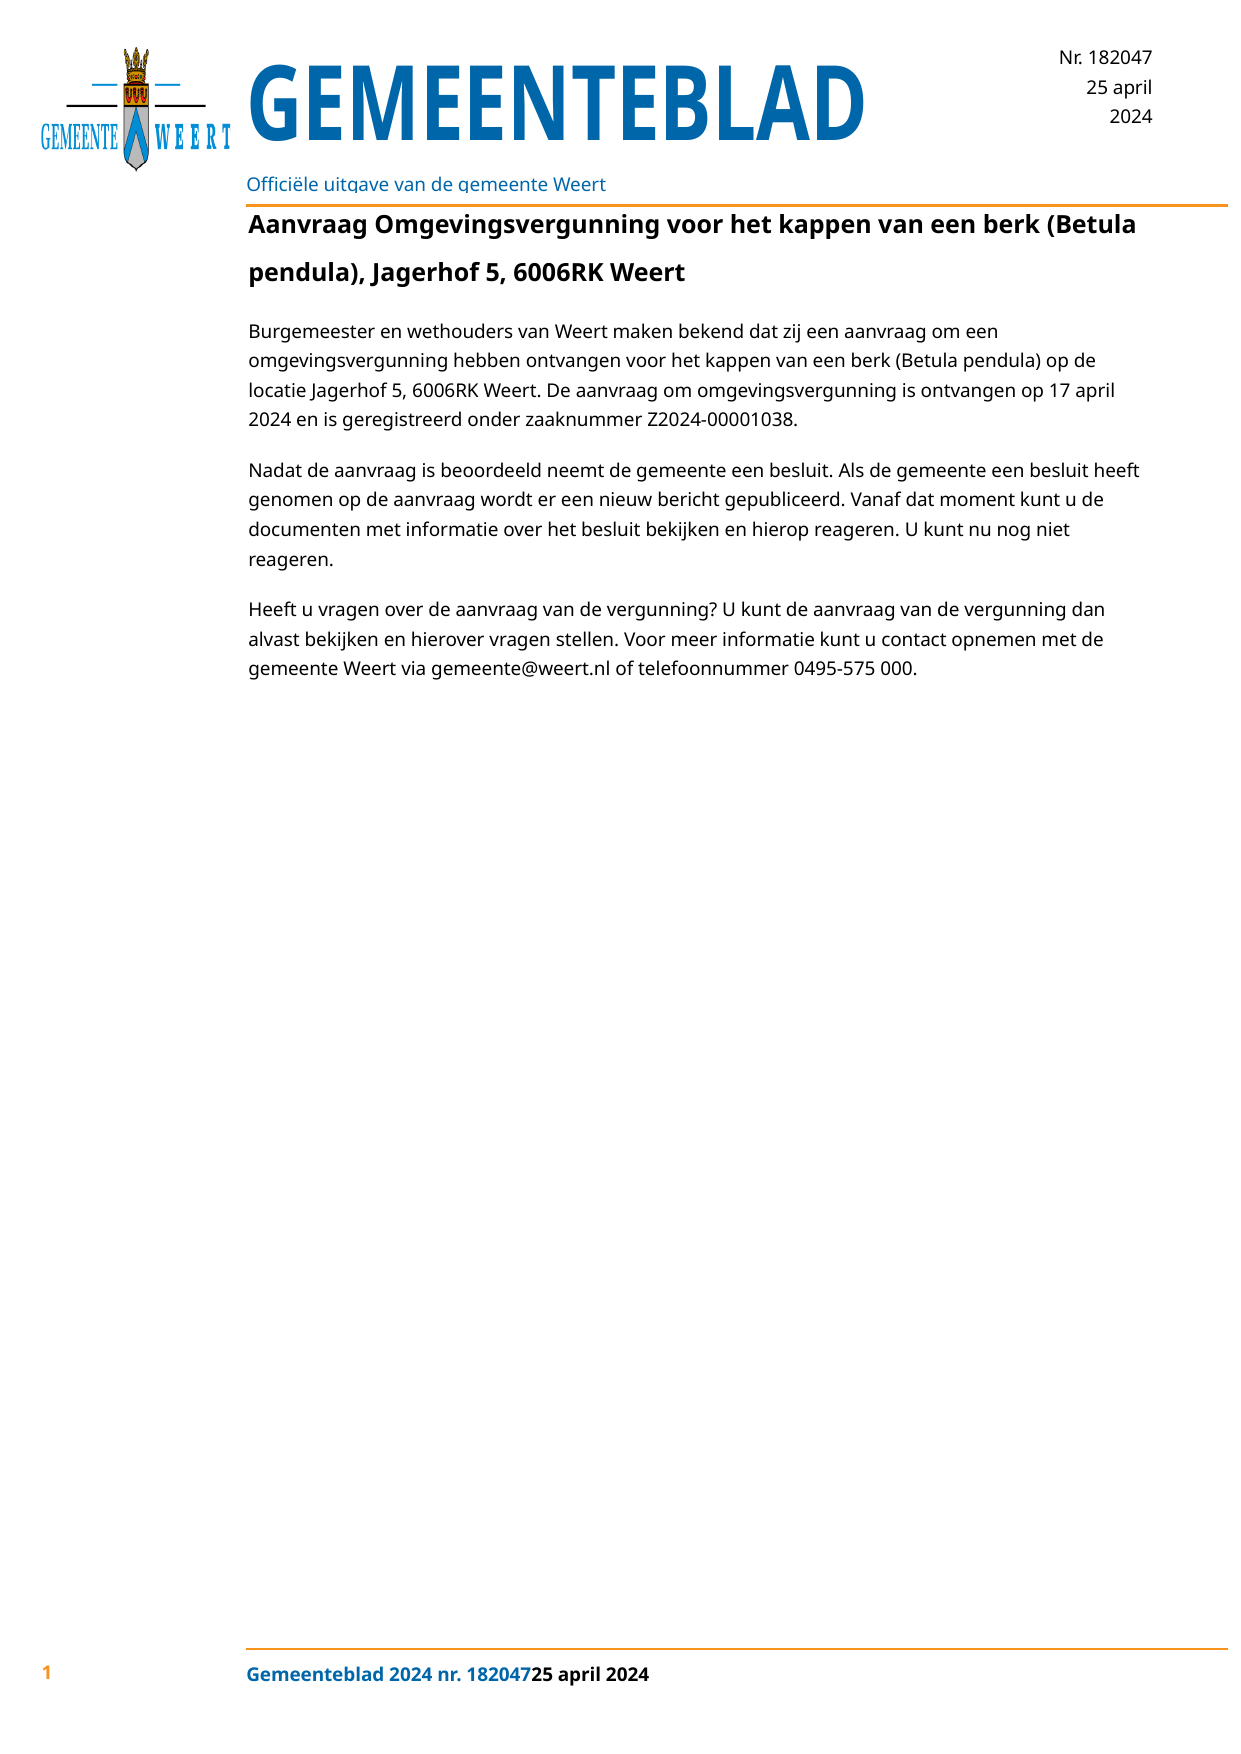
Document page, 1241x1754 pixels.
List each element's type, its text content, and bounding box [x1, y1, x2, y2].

picture [41, 47, 231, 172]
text Nadat de aanvraag is beoordeeld neemt de gemeente een besluit. Als de gemeente een besluit heeft genomen op de aanvraag wordt er een nieuw bericht gepubliceerd. Vanaf dat moment kunt u de documenten met informatie over het besluit bekijken en hierop reageren. U kunt nu nog niet reageren. [248, 457, 1152, 572]
text Burgemeester en wethouders van Weert maken bekend dat zij een aanvraag om een omgevingsvergunning hebben ontvangen voor het kappen van een berk (Betula pendula) op de locatie Jagerhof 5, 6006RK Weert. De aanvraag om omgevingsvergunning is ontvangen op 17 april 2024 en is geregistreerd onder zaaknummer Z2024-00001038. [248, 318, 1152, 432]
text Aanvraag Omgevingsvergunning voor het kappen van een berk (Betula pendula), Jagerhof 5, 6006RK Weert [248, 207, 1152, 288]
text Heeft u vragen over de aanvraag van de vergunning? U kunt de aanvraag van de vergunning dan alvast bekijken en hierover vragen stellen. Voor meer informatie kunt u contact opnemen met de gemeente Weert via gemeente@weert.nl of telefoonnummer 0495-575 000. [248, 596, 1152, 681]
